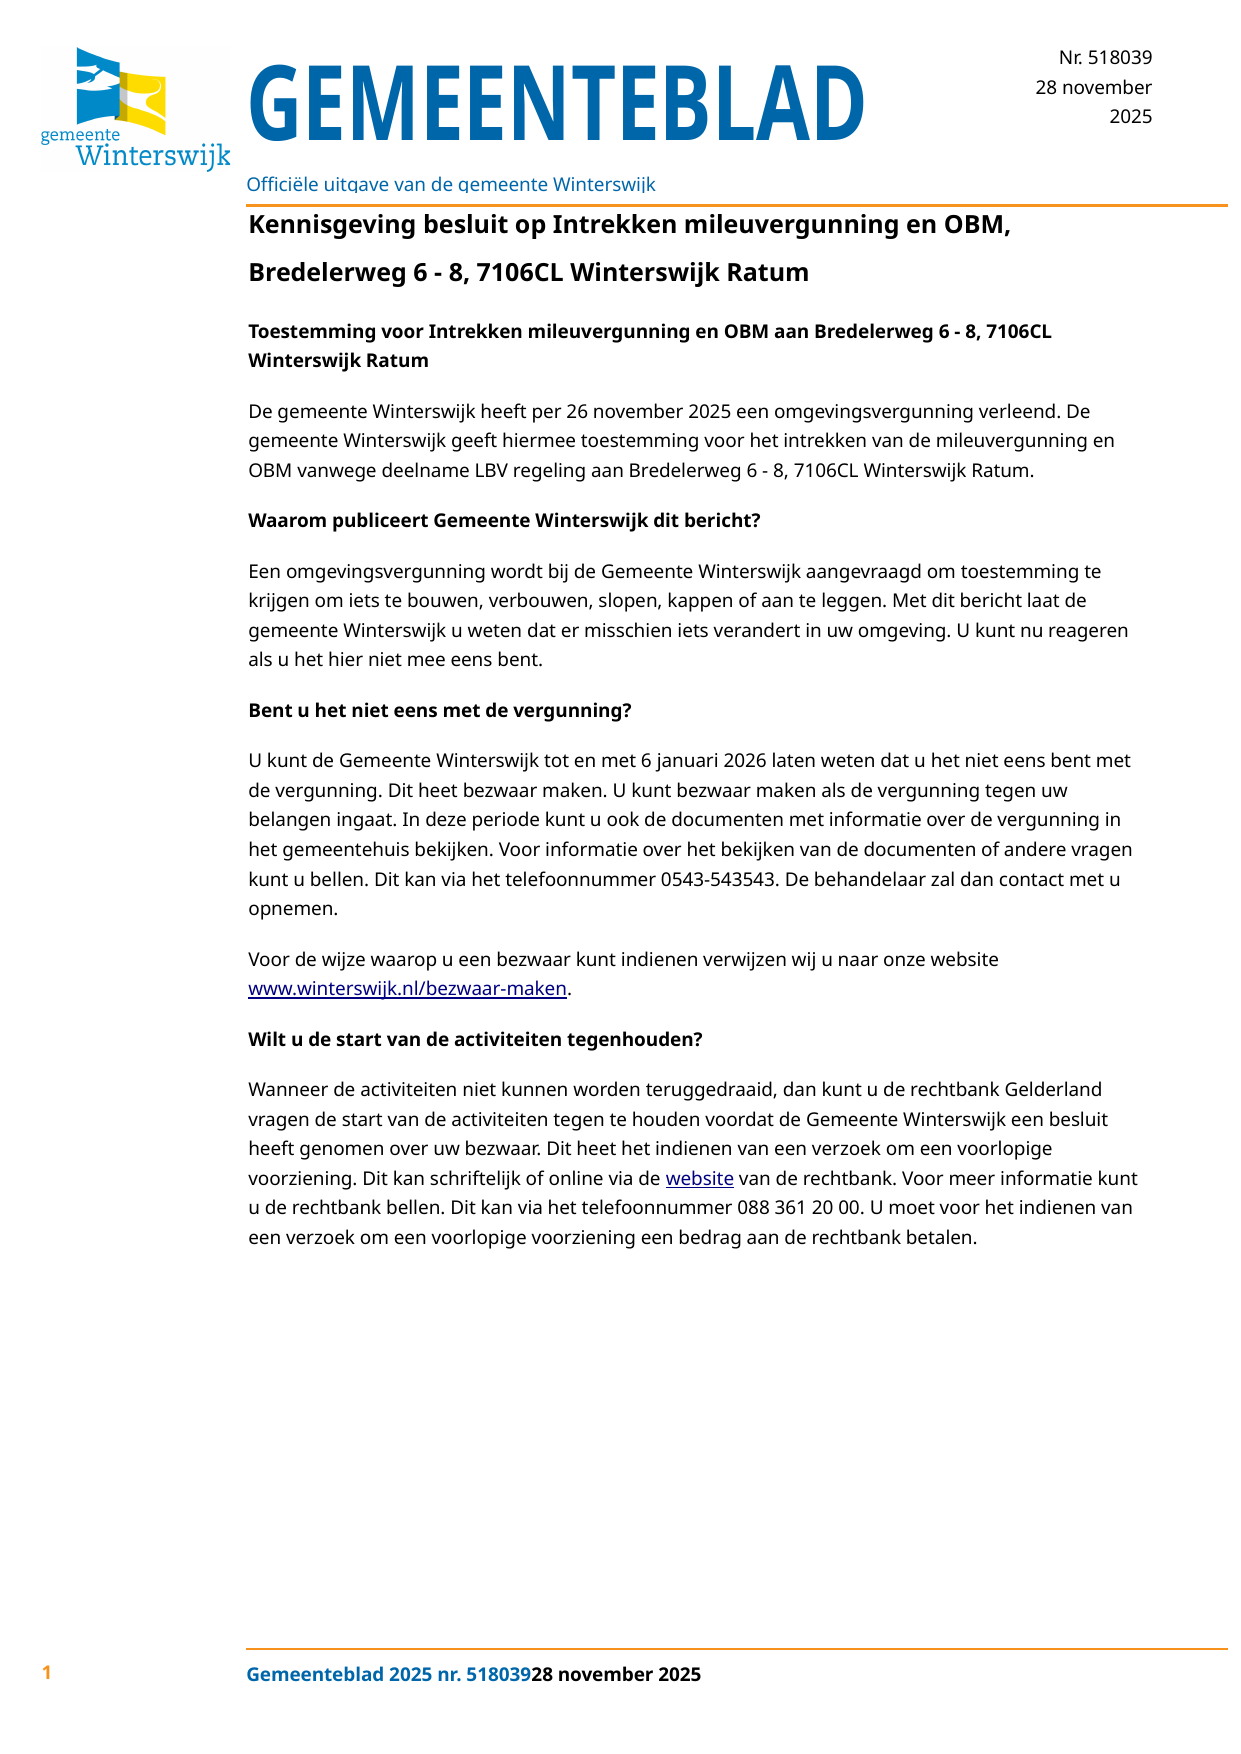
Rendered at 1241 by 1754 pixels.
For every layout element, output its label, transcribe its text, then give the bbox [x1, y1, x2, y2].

text Een omgevingsvergunning wordt bij de Gemeente Winterswijk aangevraagd om toestemming te krijgen om iets te bouwen, verbouwen, slopen, kappen of aan te leggen. Met dit bericht laat de gemeente Winterswijk u weten dat er misschien iets verandert in uw omgeving. U kunt nu reageren als u het hier niet mee eens bent. [248, 558, 1152, 672]
text Wanneer de activiteiten niet kunnen worden teruggedraaid, dan kunt u de rechtbank Gelderland vragen de start van de activiteiten tegen te houden voordat de Gemeente Winterswijk een besluit heeft genomen over uw bezwaar. Dit heet het indienen van een verzoek om een voorlopige voorziening. Dit kan schriftelijk of online via de website van de rechtbank. Voor meer informatie kunt u de rechtbank bellen. Dit kan via het telefoonnummer 088 361 20 00. U moet voor het indienen van een verzoek om een voorlopige voorziening een bedrag aan de rechtbank betalen. [248, 1076, 1152, 1250]
text Waarom publiceert Gemeente Winterswijk dit bericht? [248, 507, 1152, 533]
text Wilt u de start van de activiteiten tegenhouden? [248, 1026, 1152, 1052]
picture [41, 47, 231, 172]
text Bent u het niet eens met de vergunning? [248, 697, 1152, 723]
text Kennisgeving besluit op Intrekken mileuvergunning en OBM, Bredelerweg 6 - 8, 7106CL Winterswijk Ratum [248, 207, 1152, 288]
text U kunt de Gemeente Winterswijk tot en met 6 januari 2026 laten weten dat u het niet eens bent met de vergunning. Dit heet bezwaar maken. U kunt bezwaar maken als de vergunning tegen uw belangen ingaat. In deze periode kunt u ook de documenten met informatie over de vergunning in het gemeentehuis bekijken. Voor informatie over het bekijken van de documenten of andere vragen kunt u bellen. Dit kan via het telefoonnummer 0543-543543. De behandelaar zal dan contact met u opnemen. [248, 747, 1152, 921]
text Toestemming voor Intrekken mileuvergunning en OBM aan Bredelerweg 6 - 8, 7106CL Winterswijk Ratum [248, 318, 1152, 373]
picture [225, 153, 231, 162]
text De gemeente Winterswijk heeft per 26 november 2025 een omgevingsvergunning verleend. De gemeente Winterswijk geeft hiermee toestemming voor het intrekken van de mileuvergunning en OBM vanwege deelname LBV regeling aan Bredelerweg 6 - 8, 7106CL Winterswijk Ratum. [248, 398, 1152, 483]
text Voor de wijze waarop u een bezwaar kunt indienen verwijzen wij u naar onze website www.winterswijk.nl/bezwaar-maken. [248, 946, 1152, 1001]
